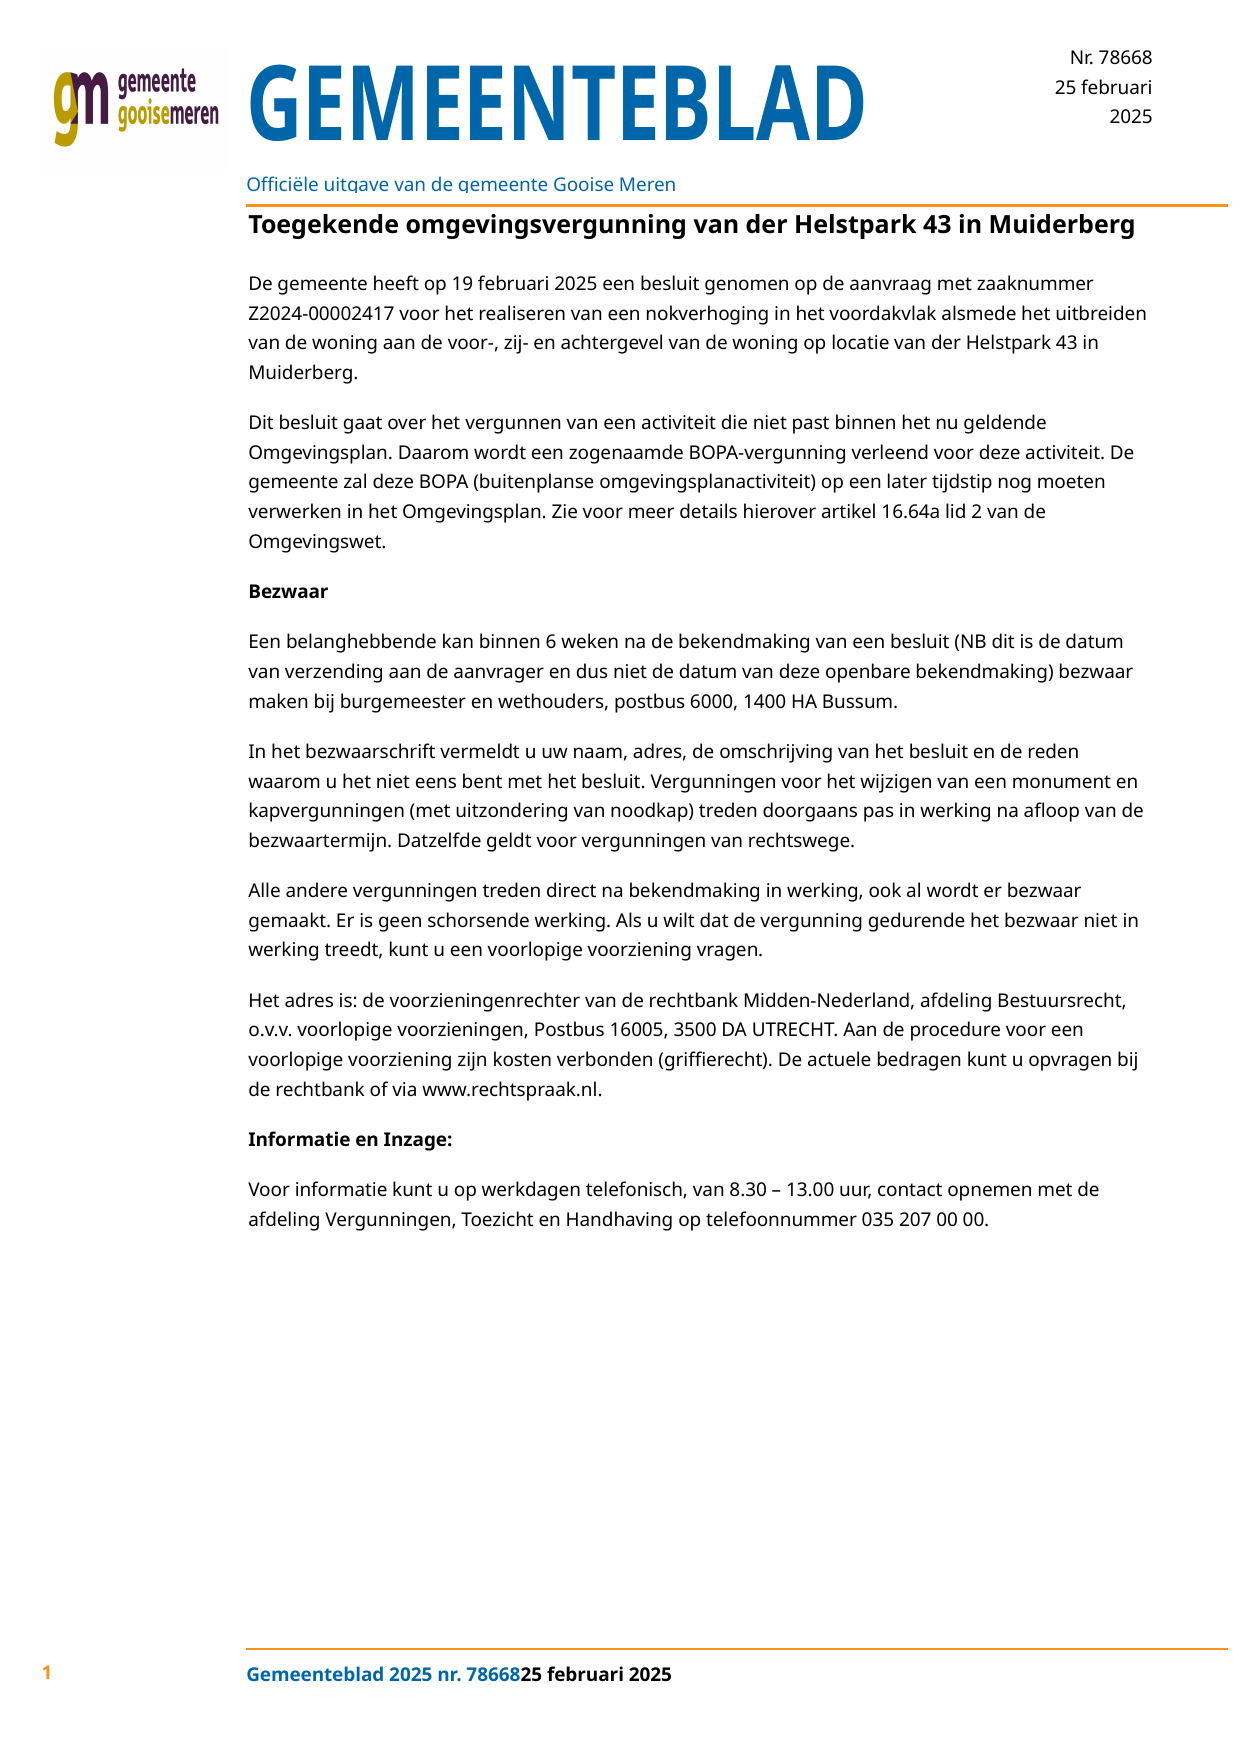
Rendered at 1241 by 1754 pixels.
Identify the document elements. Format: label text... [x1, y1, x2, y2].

text Het adres is: de voorzieningenrechter van de rechtbank Midden-Nederland, afdeling Bestuursrecht, o.v.v. voorlopige voorzieningen, Postbus 16005, 3500 DA UTRECHT. Aan de procedure voor een voorlopige voorziening zijn kosten verbonden (griffierecht). De actuele bedragen kunt u opvragen bij de rechtbank of via www.rechtspraak.nl. [248, 987, 1152, 1101]
text Alle andere vergunningen treden direct na bekendmaking in werking, ook al wordt er bezwaar gemaakt. Er is geen schorsende werking. Als u wilt dat de vergunning gedurende het bezwaar niet in werking treedt, kunt u een voorlopige voorziening vragen. [248, 877, 1152, 962]
text Een belanghebbende kan binnen 6 weken na de bekendmaking van een besluit (NB dit is de datum van verzending aan de aanvrager en dus niet de datum van deze openbare bekendmaking) bezwaar maken bij burgemeester en wethouders, postbus 6000, 1400 HA Bussum. [248, 629, 1152, 713]
text Informatie en Inzage: [248, 1126, 1152, 1152]
text Toegekende omgevingsvergunning van der Helstpark 43 in Muiderberg [248, 207, 1152, 241]
text Voor informatie kunt u op werkdagen telefonisch, van 8.30 – 13.00 uur, contact opnemen met de afdeling Vergunningen, Toezicht en Handhaving op telefoonnummer 035 207 00 00. [248, 1177, 1152, 1232]
text In het bezwaarschrift vermeldt u uw naam, adres, de omschrijving van het besluit en de reden waarom u het niet eens bent met het besluit. Vergunningen voor het wijzigen van een monument en kapvergunningen (met uitzondering van noodkap) treden doorgaans pas in werking na afloop van de bezwaartermijn. Datzelfde geldt voor vergunningen van rechtswege. [248, 738, 1152, 853]
text Bezwaar [248, 578, 1152, 604]
text Dit besluit gaat over het vergunnen van een activiteit die niet past binnen het nu geldende Omgevingsplan. Daarom wordt een zogenaamde BOPA-vergunning verleend voor deze activiteit. De gemeente zal deze BOPA (buitenplanse omgevingsplanactiviteit) op een later tijdstip nog moeten verwerken in het Omgevingsplan. Zie voor meer details hierover artikel 16.64a lid 2 van de Omgevingswet. [248, 409, 1152, 553]
picture [41, 47, 231, 172]
text De gemeente heeft op 19 februari 2025 een besluit genomen op de aanvraag met zaaknummer Z2024-00002417 voor het realiseren van een nokverhoging in het voordakvlak alsmede het uitbreiden van de woning aan de voor-, zij- en achtergevel van de woning op locatie van der Helstpark 43 in Muiderberg. [248, 270, 1152, 385]
